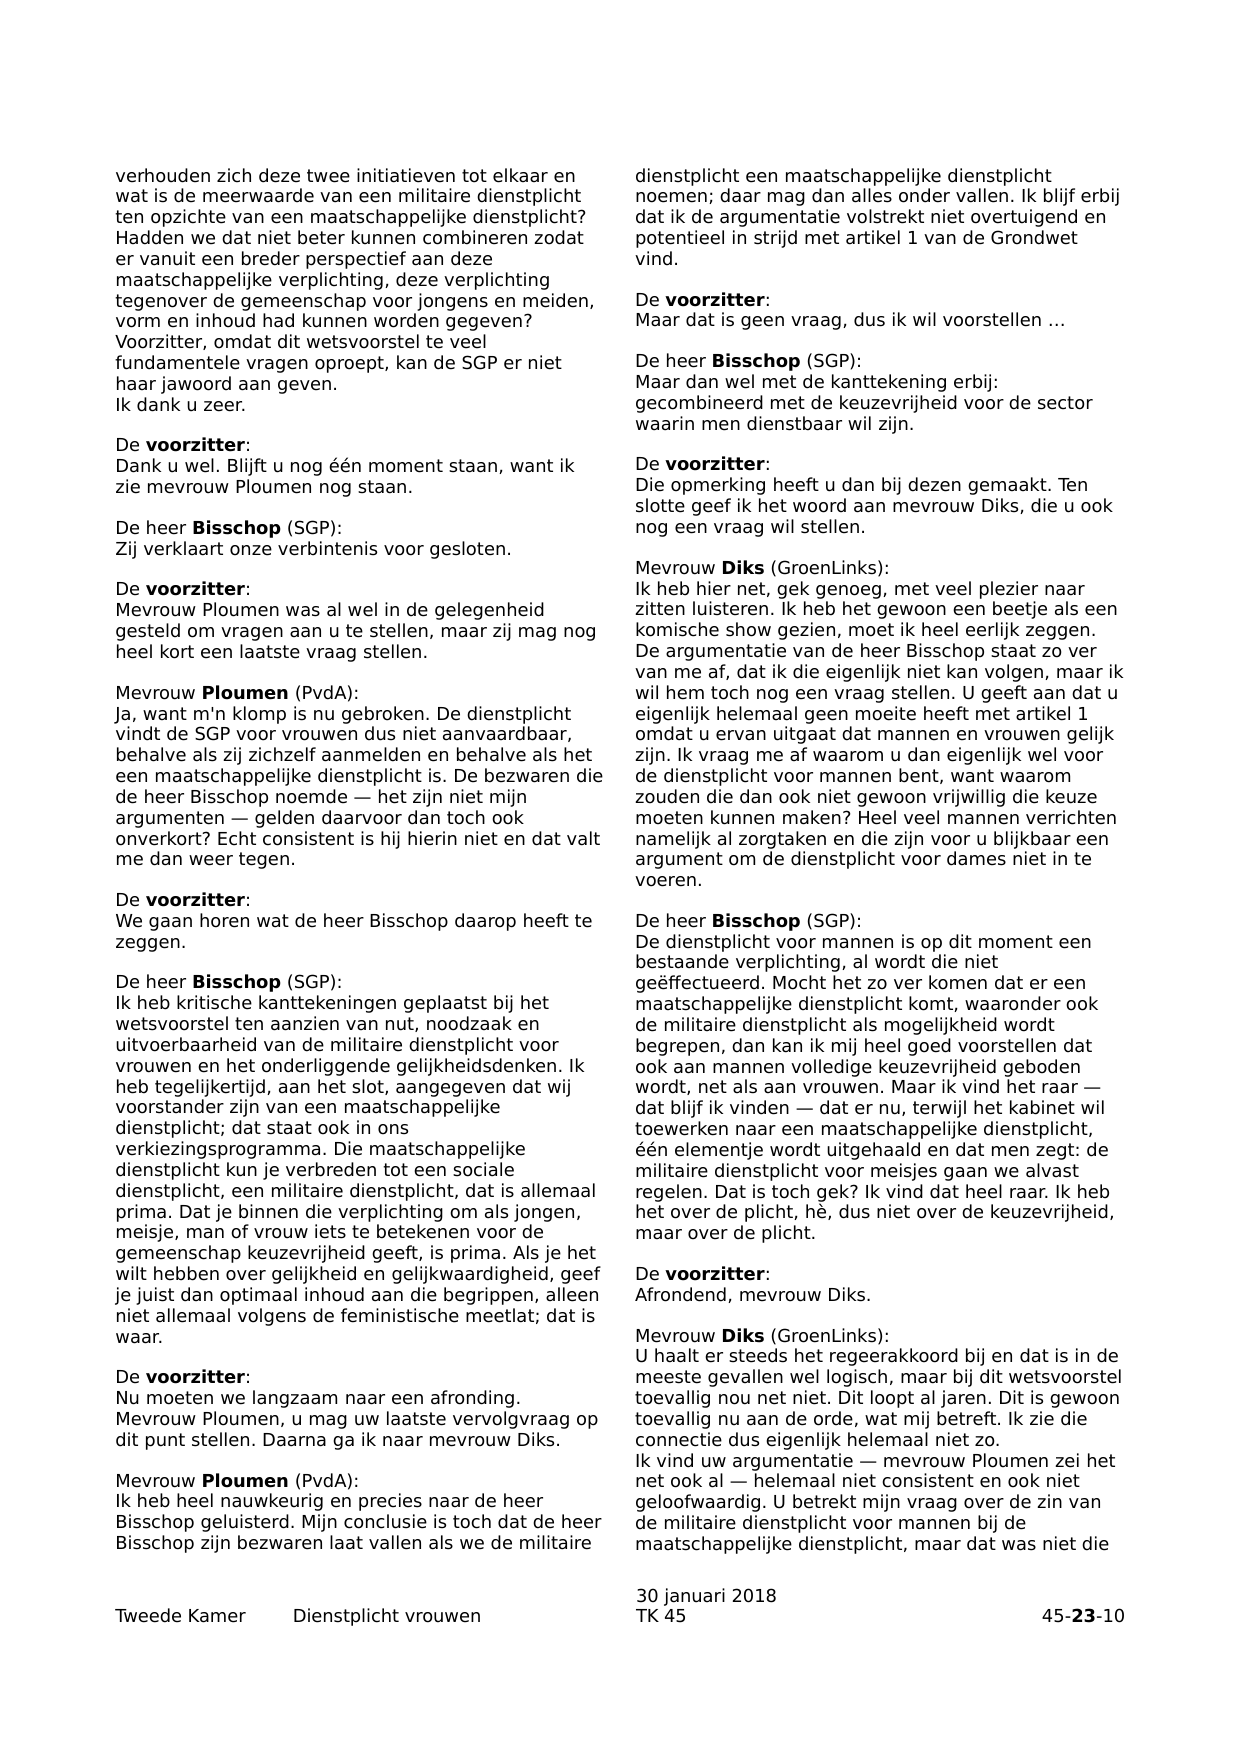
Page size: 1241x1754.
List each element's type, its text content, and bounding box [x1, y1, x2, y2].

text Mevrouw Ploumen (PvdA): [115, 682, 605, 703]
text De voorzitter: [115, 579, 605, 600]
text Mevrouw Diks (GroenLinks): [635, 1326, 1125, 1346]
text De voorzitter: [635, 1264, 1125, 1285]
text dienstplicht een maatschappelijke dienstplicht noemen; daar mag dan alles onder vallen. Ik blijf erbij dat ik de argumentatie volstrekt niet overtuigend en potentieel in strijd met artikel 1 van de Grondwet vind. [635, 165, 1125, 269]
text De heer Bisschop (SGP): [635, 911, 1125, 931]
text Zij verklaart onze verbintenis voor gesloten. [115, 538, 605, 559]
text Maar dat is geen vraag, dus ik wil voorstellen … [635, 310, 1125, 331]
text Mevrouw Ploumen was al wel in de gelegenheid gesteld om vragen aan u te stellen, maar zij mag nog heel kort een laatste vraag stellen. [115, 600, 605, 662]
text We gaan horen wat de heer Bisschop daarop heeft te zeggen. [115, 911, 605, 952]
text Ja, want m'n klomp is nu gebroken. De dienstplicht vindt de SGP voor vrouwen dus niet aanvaardbaar, behalve als zij zichzelf aanmelden en behalve als het een maatschappelijke dienstplicht is. De bezwaren die de heer Bisschop noemde — het zijn niet mijn argumenten — gelden daarvoor dan toch ook onverkort? Echt consistent is hij hierin niet en dat valt me dan weer tegen. [115, 703, 605, 870]
text De voorzitter: [115, 1367, 605, 1388]
text Afrondend, mevrouw Diks. [635, 1285, 1125, 1306]
text Ik heb kritische kanttekeningen geplaatst bij het wetsvoorstel ten aanzien van nut, noodzaak en uitvoerbaarheid van de militaire dienstplicht voor vrouwen en het onderliggende gelijkheidsdenken. Ik heb tegelijkertijd, aan het slot, aangegeven dat wij voorstander zijn van een maatschappelijke dienstplicht; dat staat ook in ons verkiezingsprogramma. Die maatschappelijke dienstplicht kun je verbreden tot een sociale dienstplicht, een militaire dienstplicht, dat is allemaal prima. Dat je binnen die verplichting om als jongen, meisje, man of vrouw iets te betekenen voor de gemeenschap keuzevrijheid geeft, is prima. Als je het wilt hebben over gelijkheid en gelijkwaardigheid, geef je juist dan optimaal inhoud aan die begrippen, alleen niet allemaal volgens de feministische meetlat; dat is waar. [115, 993, 605, 1347]
text Nu moeten we langzaam naar een afronding. Mevrouw Ploumen, u mag uw laatste vervolgvraag op dit punt stellen. Daarna ga ik naar mevrouw Diks. [115, 1388, 605, 1450]
text Dank u wel. Blijft u nog één moment staan, want ik zie mevrouw Ploumen nog staan. [115, 456, 605, 498]
text De voorzitter: [115, 435, 605, 456]
text De heer Bisschop (SGP): [635, 351, 1125, 372]
text verhouden zich deze twee initiatieven tot elkaar en wat is de meerwaarde van een militaire dienstplicht ten opzichte van een maatschappelijke dienstplicht? Hadden we dat niet beter kunnen combineren zodat er vanuit een breder perspectief aan deze maatschappelijke verplichting, deze verplichting tegenover de gemeenschap voor jongens en meiden, vorm en inhoud had kunnen worden gegeven? [115, 165, 605, 332]
text Ik heb hier net, gek genoeg, met veel plezier naar zitten luisteren. Ik heb het gewoon een beetje als een komische show gezien, moet ik heel eerlijk zeggen. De argumentatie van de heer Bisschop staat zo ver van me af, dat ik die eigenlijk niet kan volgen, maar ik wil hem toch nog een vraag stellen. U geeft aan dat u eigenlijk helemaal geen moeite heeft met artikel 1 omdat u ervan uitgaat dat mannen en vrouwen gelijk zijn. Ik vraag me af waarom u dan eigenlijk wel voor de dienstplicht voor mannen bent, want waarom zouden die dan ook niet gewoon vrijwillig die keuze moeten kunnen maken? Heel veel mannen verrichten namelijk al zorgtaken en die zijn voor u blijkbaar een argument om de dienstplicht voor dames niet in te voeren. [635, 578, 1125, 891]
text De dienstplicht voor mannen is op dit moment een bestaande verplichting, al wordt die niet geëffectueerd. Mocht het zo ver komen dat er een maatschappelijke dienstplicht komt, waaronder ook de militaire dienstplicht als mogelijkheid wordt begrepen, dan kan ik mij heel goed voorstellen dat ook aan mannen volledige keuzevrijheid geboden wordt, net als aan vrouwen. Maar ik vind het raar — dat blijf ik vinden — dat er nu, terwijl het kabinet wil toewerken naar een maatschappelijke dienstplicht, één elementje wordt uitgehaald en dat men zegt: de militaire dienstplicht voor meisjes gaan we alvast regelen. Dat is toch gek? Ik vind dat heel raar. Ik heb het over de plicht, hè, dus niet over de keuzevrijheid, maar over de plicht. [635, 931, 1125, 1244]
text De voorzitter: [115, 890, 605, 911]
text Mevrouw Ploumen (PvdA): [115, 1470, 605, 1491]
text Mevrouw Diks (GroenLinks): [635, 557, 1125, 578]
text Ik heb heel nauwkeurig en precies naar de heer Bisschop geluisterd. Mijn conclusie is toch dat de heer Bisschop zijn bezwaren laat vallen als we de militaire [115, 1491, 605, 1554]
text De heer Bisschop (SGP): [115, 518, 605, 538]
text De voorzitter: [635, 289, 1125, 310]
text Maar dan wel met de kanttekening erbij: gecombineerd met de keuzevrijheid voor de sector waarin men dienstbaar wil zijn. [635, 372, 1125, 434]
text Ik vind uw argumentatie — mevrouw Ploumen zei het net ook al — helemaal niet consistent en ook niet geloofwaardig. U betrekt mijn vraag over de zin van de militaire dienstplicht voor mannen bij de maatschappelijke dienstplicht, maar dat was niet die [635, 1450, 1125, 1554]
text Die opmerking heeft u dan bij dezen gemaakt. Ten slotte geef ik het woord aan mevrouw Diks, die u ook nog een vraag wil stellen. [635, 475, 1125, 537]
text Voorzitter, omdat dit wetsvoorstel te veel fundamentele vragen oproept, kan de SGP er niet haar jawoord aan geven. [115, 332, 605, 394]
text De heer Bisschop (SGP): [115, 972, 605, 993]
text U haalt er steeds het regeerakkoord bij en dat is in de meeste gevallen wel logisch, maar bij dit wetsvoorstel toevallig nou net niet. Dit loopt al jaren. Dit is gewoon toevallig nu aan de orde, wat mij betreft. Ik zie die connectie dus eigenlijk helemaal niet zo. [635, 1346, 1125, 1450]
text De voorzitter: [635, 454, 1125, 475]
text Ik dank u zeer. [115, 394, 605, 415]
